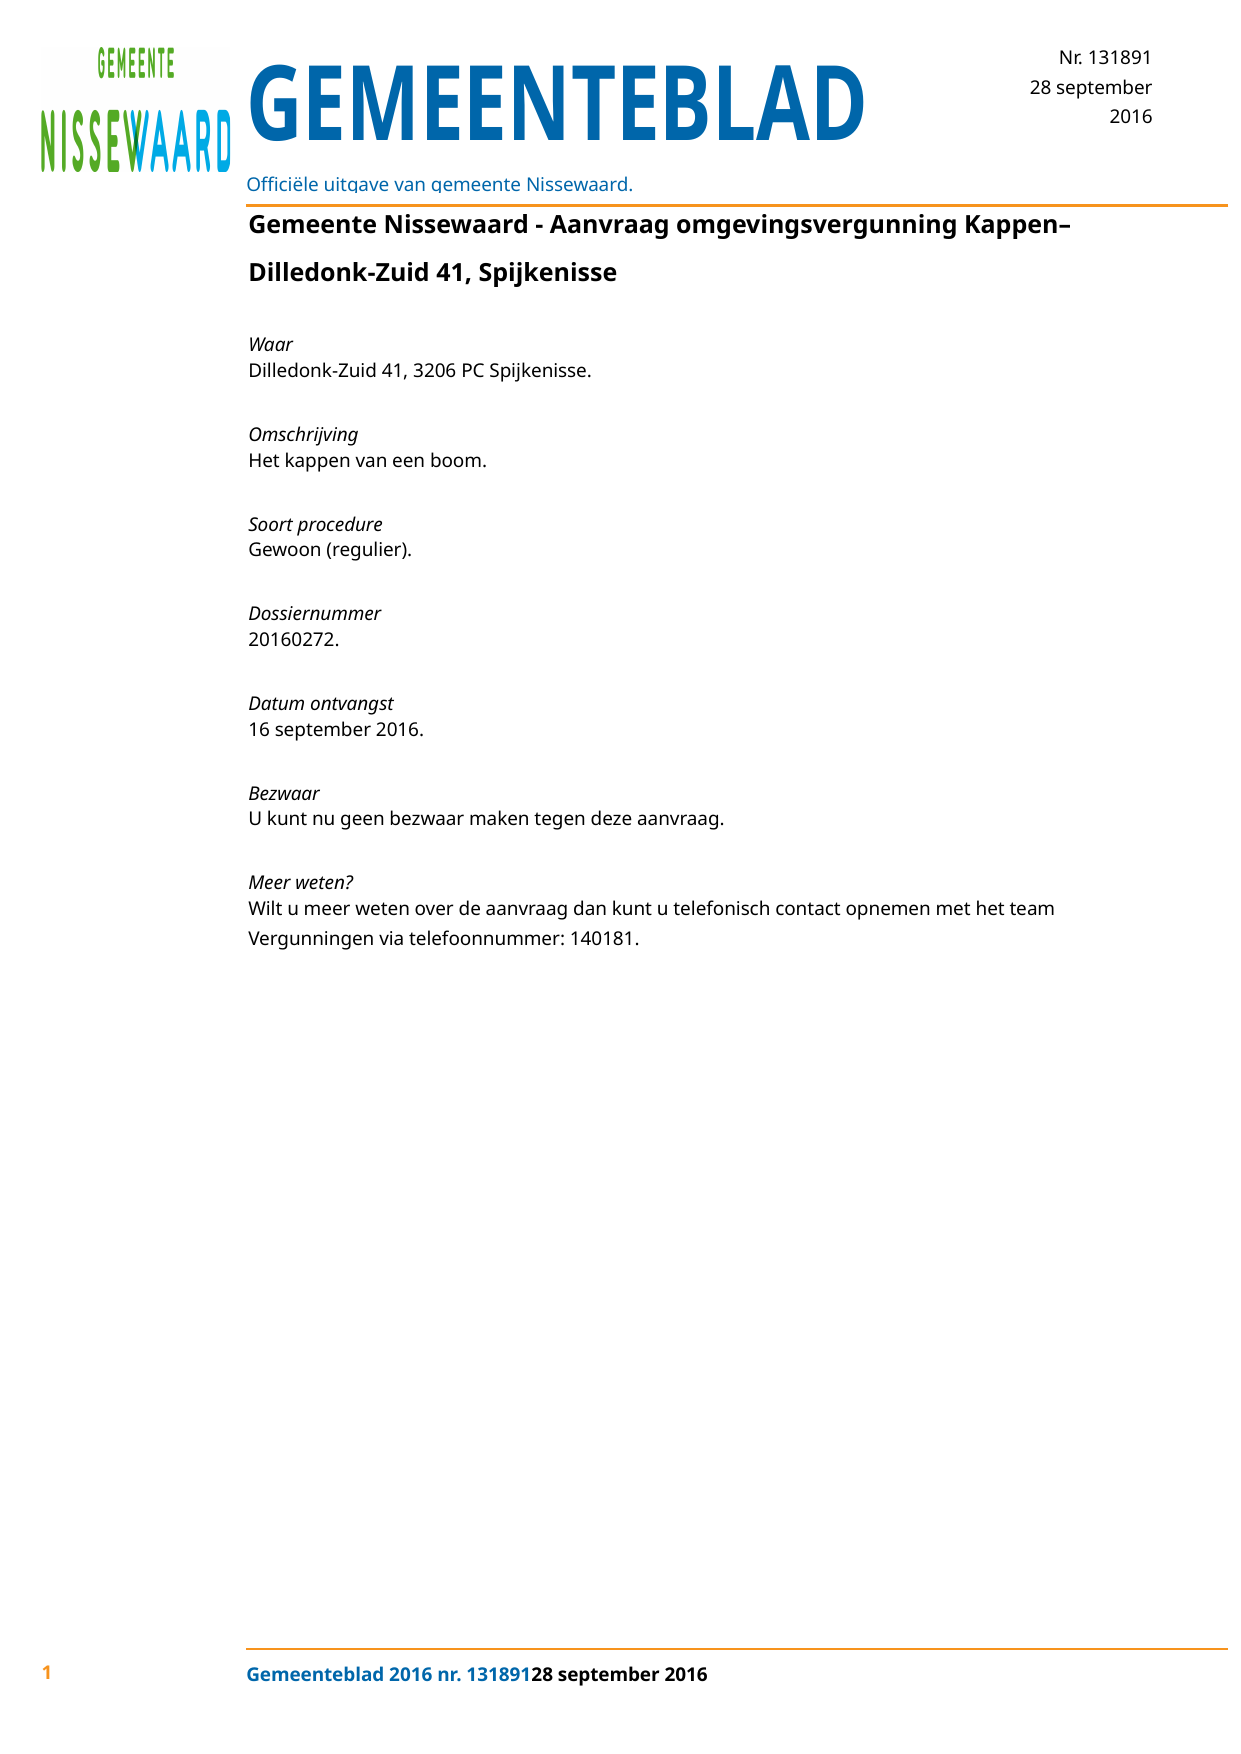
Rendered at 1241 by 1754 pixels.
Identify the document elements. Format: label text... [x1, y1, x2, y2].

picture [200, 151, 206, 172]
text 16 september 2016. [248, 716, 1152, 742]
text Wilt u meer weten over de aanvraag dan kunt u telefonisch contact opnemen met het team Vergunningen via telefoonnummer: 140181. [248, 895, 1152, 951]
text Gewoon (regulier). [248, 537, 1152, 562]
text Waar [248, 331, 1152, 357]
picture [41, 47, 231, 172]
text Dossiernummer [248, 601, 1152, 626]
text Meer weten? [248, 869, 1152, 895]
text Gemeente Nissewaard - Aanvraag omgevingsvergunning Kappen– Dilledonk-Zuid 41, Spijkenisse [248, 207, 1152, 288]
text Datum ontvangst [248, 690, 1152, 716]
text Bezwaar [248, 780, 1152, 806]
text U kunt nu geen bezwaar maken tegen deze aanvraag. [248, 806, 1152, 831]
text 20160272. [248, 626, 1152, 652]
text Omschrijving [248, 421, 1152, 447]
text Dilledonk-Zuid 41, 3206 PC Spijkenisse. [248, 357, 1152, 383]
text Het kappen van een boom. [248, 447, 1152, 473]
picture [154, 157, 165, 172]
picture [222, 122, 227, 160]
text Soort procedure [248, 511, 1152, 537]
picture [176, 157, 187, 172]
picture [201, 122, 206, 138]
